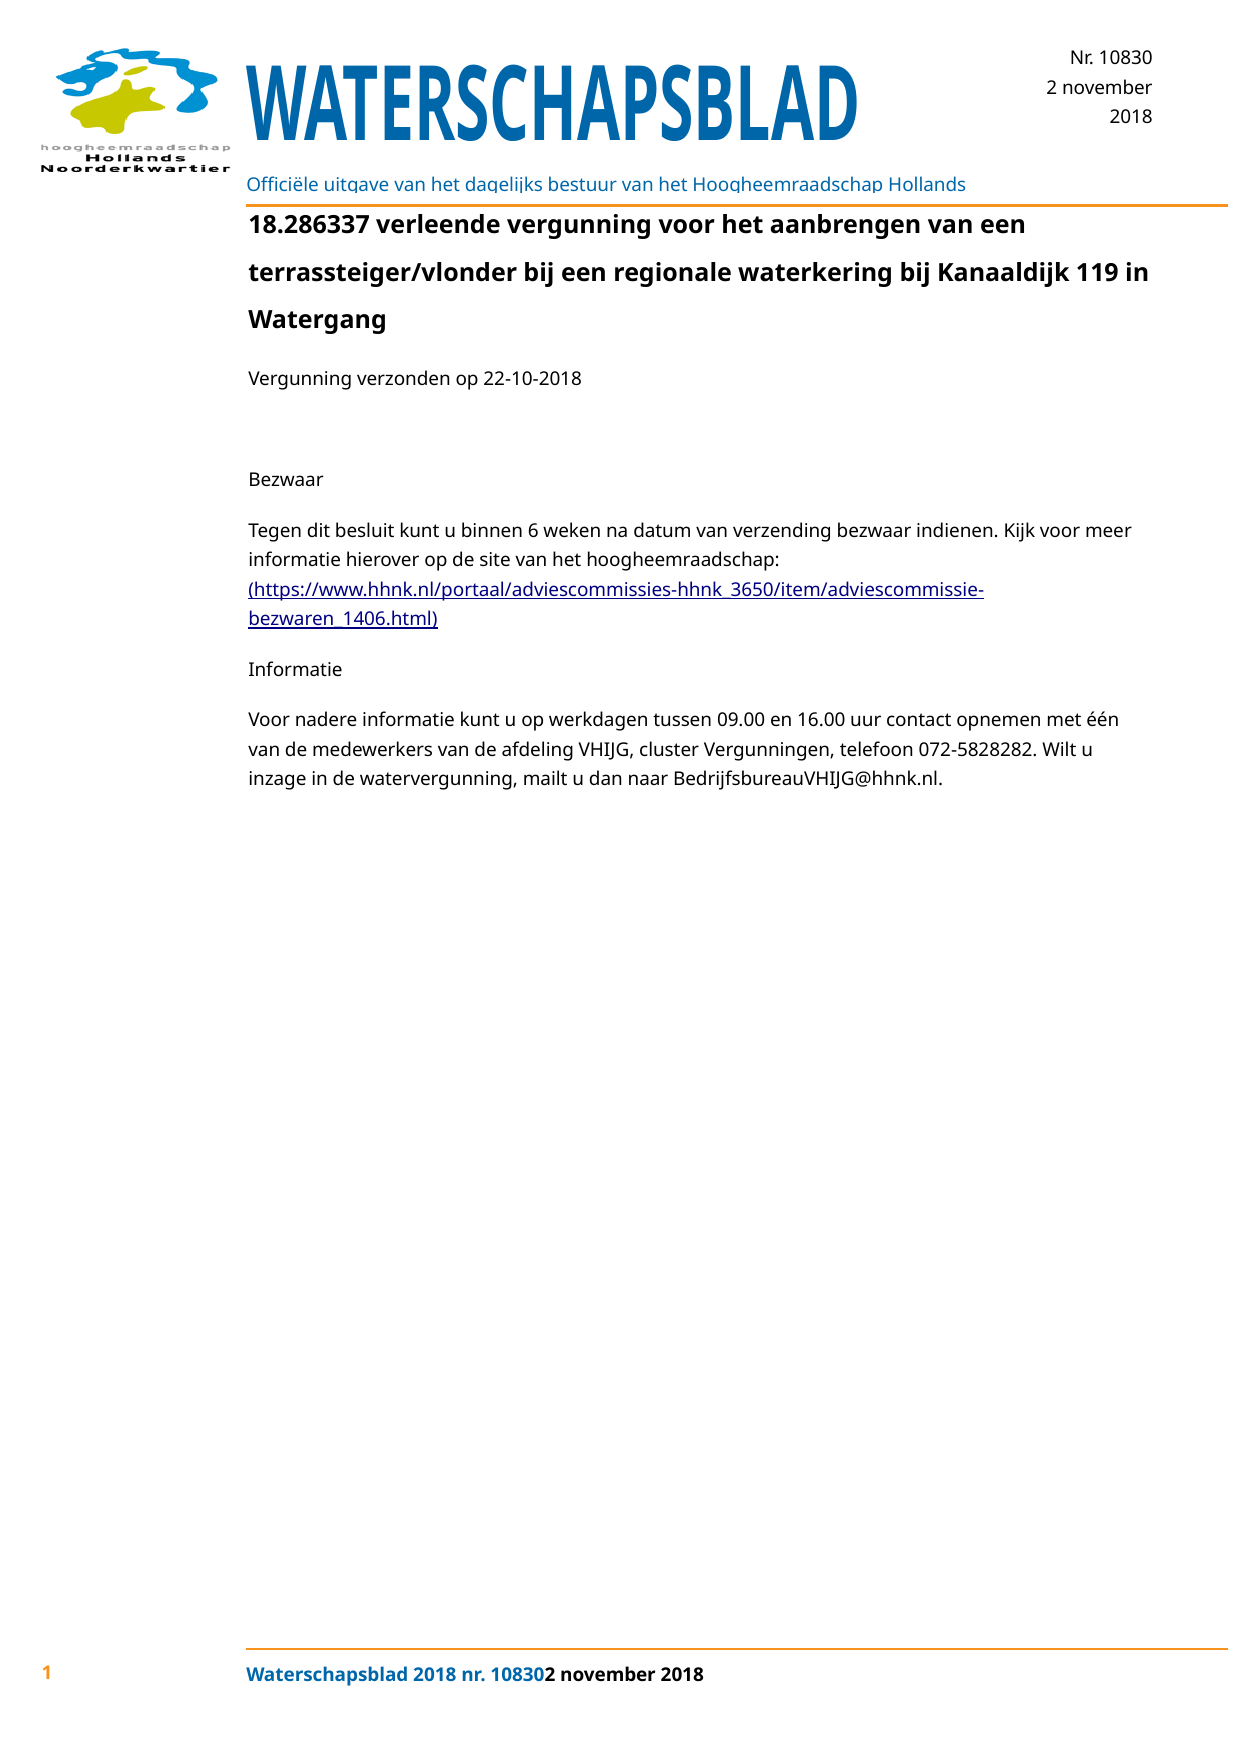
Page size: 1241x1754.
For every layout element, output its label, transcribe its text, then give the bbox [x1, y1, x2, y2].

text Vergunning verzonden op 22-10-2018 [248, 366, 1152, 391]
text Tegen dit besluit kunt u binnen 6 weken na datum van verzending bezwaar indienen. Kijk voor meer informatie hierover op de site van het hoogheemraadschap: (https://www.hhnk.nl/portaal/adviescommissies-hhnk_3650/item/adviescommissie-bezwaren_1406.html) [248, 517, 1152, 631]
text Informatie [248, 656, 1152, 682]
picture [41, 47, 231, 172]
text 18.286337 verleende vergunning voor het aanbrengen van een terrassteiger/vlonder bij een regionale waterkering bij Kanaaldijk 119 in Watergang [248, 207, 1152, 336]
text Voor nadere informatie kunt u op werkdagen tussen 09.00 en 16.00 uur contact opnemen met één van de medewerkers van de afdeling VHIJG, cluster Vergunningen, telefoon 072-5828282. Wilt u inzage in de watervergunning, mailt u dan naar BedrijfsbureauVHIJG@hhnk.nl. [248, 706, 1152, 791]
text Bezwaar [248, 466, 1152, 492]
